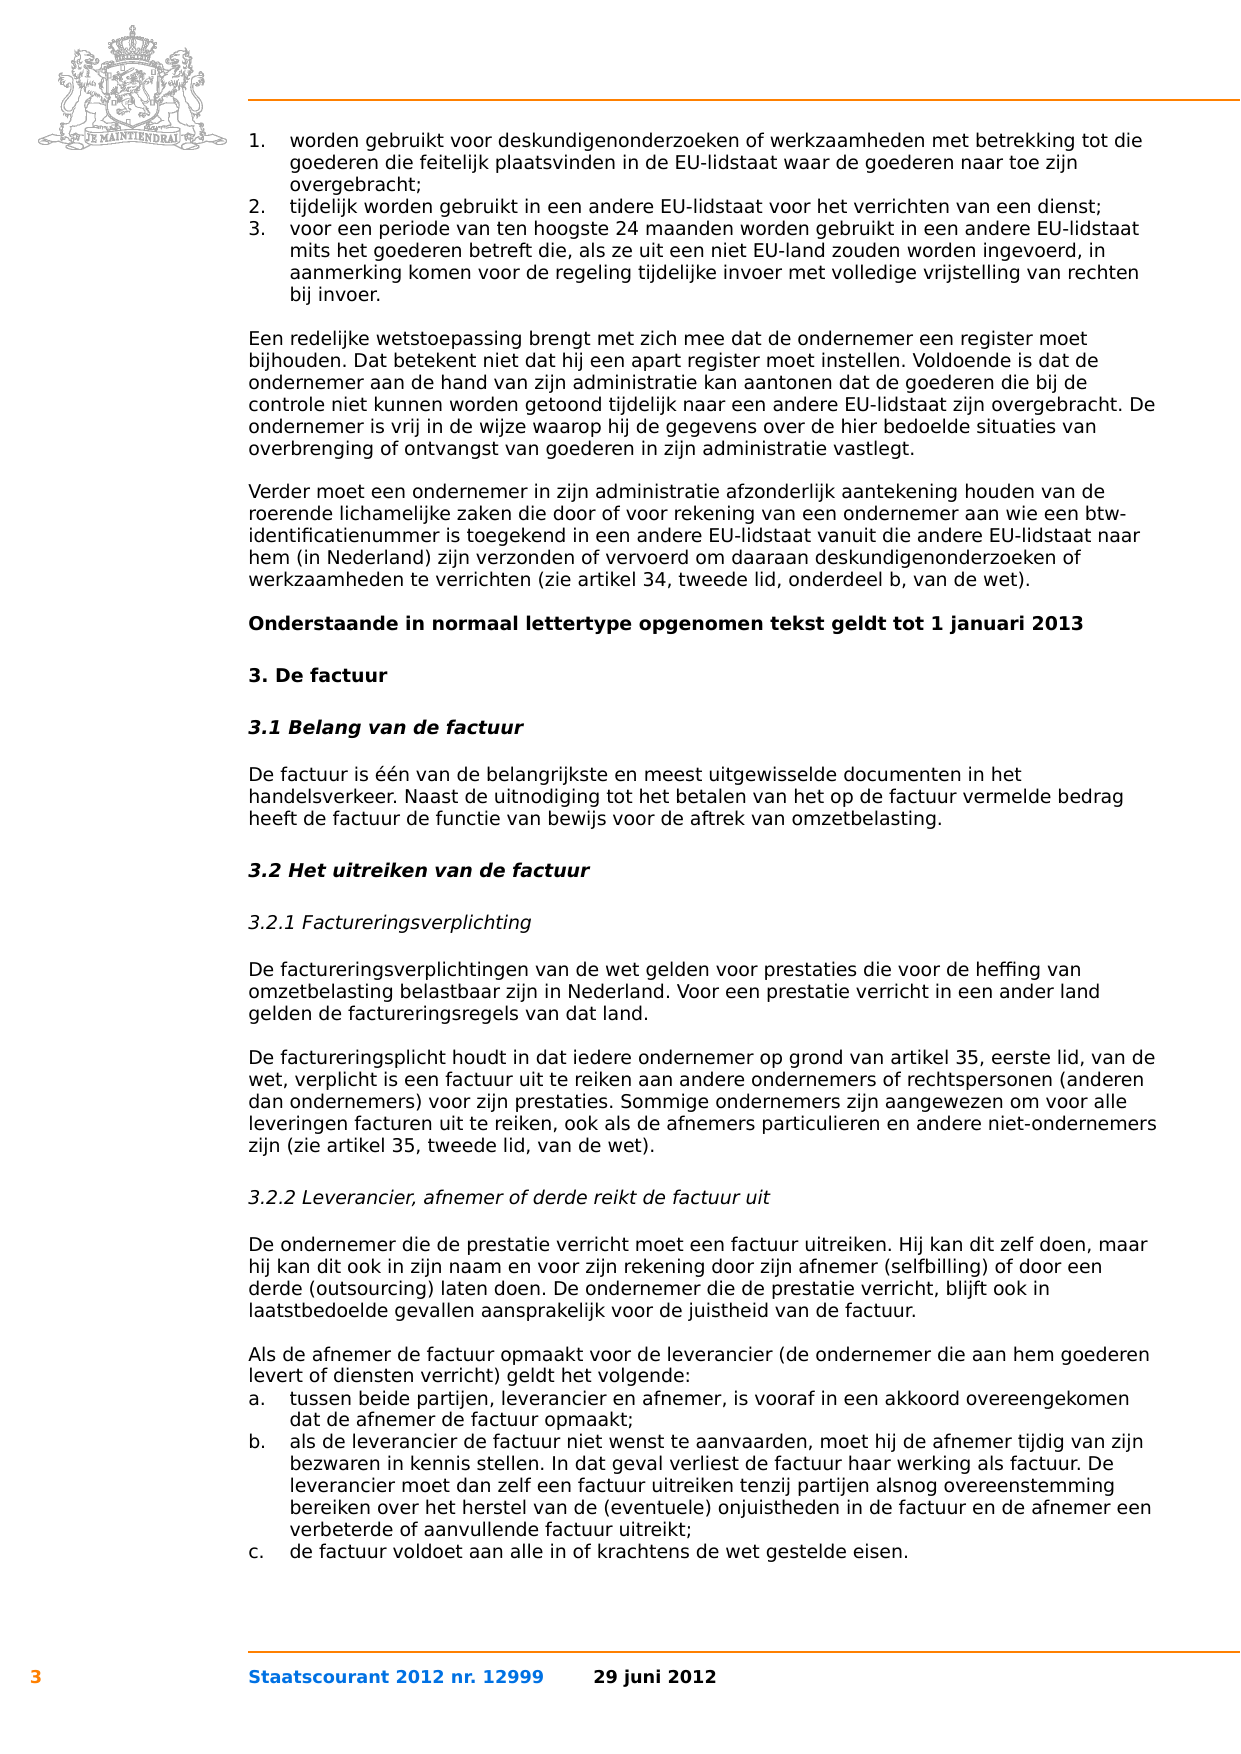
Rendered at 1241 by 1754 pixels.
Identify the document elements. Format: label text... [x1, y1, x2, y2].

text 2. tijdelijk worden gebruikt in een andere EU-lidstaat voor het verrichten van een dienst; [248, 196, 1163, 218]
text a. tussen beide partijen, leverancier en afnemer, is vooraf in een akkoord overeengekomen dat de afnemer de factuur opmaakt; [248, 1387, 1163, 1431]
text 1. worden gebruikt voor deskundigenonderzoeken of werkzaamheden met betrekking tot die goederen die feitelijk plaatsvinden in de EU-lidstaat waar de goederen naar toe zijn overgebracht; [248, 130, 1163, 196]
text c. de factuur voldoet aan alle in of krachtens de wet gestelde eisen. [248, 1541, 1163, 1563]
text b. als de leverancier de factuur niet wenst te aanvaarden, moet hij de afnemer tijdig van zijn bezwaren in kennis stellen. In dat geval verliest de factuur haar werking als factuur. De leverancier moet dan zelf een factuur uitreiken tenzij partijen alsnog overeenstemming bereiken over het herstel van de (eventuele) onjuistheden in de factuur en de afnemer een verbeterde of aanvullende factuur uitreikt; [248, 1431, 1163, 1541]
subtitle 3.2.1 Factureringsverplichting [248, 912, 1163, 934]
subtitle 3.2.2 Leverancier, afnemer of derde reikt de factuur uit [248, 1187, 1163, 1209]
subtitle 3.2 Het uitreiken van de factuur [248, 860, 1163, 882]
picture [38, 25, 227, 150]
text De factureringsplicht houdt in dat iedere ondernemer op grond van artikel 35, eerste lid, van de wet, verplicht is een factuur uit te reiken aan andere ondernemers of rechtspersonen (anderen dan ondernemers) voor zijn prestaties. Sommige ondernemers zijn aangewezen om voor alle leveringen facturen uit te reiken, ook als de afnemers particulieren en andere niet-ondernemers zijn (zie artikel 35, tweede lid, van de wet). [248, 1047, 1163, 1157]
text Als de afnemer de factuur opmaakt voor de leverancier (de ondernemer die aan hem goederen levert of diensten verricht) geldt het volgende: [248, 1343, 1163, 1387]
text De factuur is één van de belangrijkste en meest uitgewisselde documenten in het handelsverkeer. Naast de uitnodiging tot het betalen van het op de factuur vermelde bedrag heeft de factuur de functie van bewijs voor de aftrek van omzetbelasting. [248, 764, 1163, 830]
subtitle 3.1 Belang van de factuur [248, 717, 1163, 739]
text 3. voor een periode van ten hoogste 24 maanden worden gebruikt in een andere EU-lidstaat mits het goederen betreft die, als ze uit een niet EU-land zouden worden ingevoerd, in aanmerking komen voor de regeling tijdelijke invoer met volledige vrijstelling van rechten bij invoer. [248, 218, 1163, 306]
text De ondernemer die de prestatie verricht moet een factuur uitreiken. Hij kan dit zelf doen, maar hij kan dit ook in zijn naam en voor zijn rekening door zijn afnemer (selfbilling) of door een derde (outsourcing) laten doen. De ondernemer die de prestatie verricht, blijft ook in laatstbedoelde gevallen aansprakelijk voor de juistheid van de factuur. [248, 1234, 1163, 1322]
text Verder moet een ondernemer in zijn administratie afzonderlijk aantekening houden van de roerende lichamelijke zaken die door of voor rekening van een ondernemer aan wie een btw-identificatienummer is toegekend in een andere EU-lidstaat vanuit die andere EU-lidstaat naar hem (in Nederland) zijn verzonden of vervoerd om daaraan deskundigenonderzoeken of werkzaamheden te verrichten (zie artikel 34, tweede lid, onderdeel b, van de wet). [248, 481, 1163, 591]
subtitle 3. De factuur [248, 665, 1163, 687]
text Een redelijke wetstoepassing brengt met zich mee dat de ondernemer een register moet bijhouden. Dat betekent niet dat hij een apart register moet instellen. Voldoende is dat de ondernemer aan de hand van zijn administratie kan aantonen dat de goederen die bij de controle niet kunnen worden getoond tijdelijk naar een andere EU-lidstaat zijn overgebracht. De ondernemer is vrij in de wijze waarop hij de gegevens over de hier bedoelde situaties van overbrenging of ontvangst van goederen in zijn administratie vastlegt. [248, 328, 1163, 459]
subtitle Onderstaande in normaal lettertype opgenomen tekst geldt tot 1 januari 2013 [248, 613, 1163, 635]
text De factureringsverplichtingen van de wet gelden voor prestaties die voor de heffing van omzetbelasting belastbaar zijn in Nederland. Voor een prestatie verricht in een ander land gelden de factureringsregels van dat land. [248, 959, 1163, 1025]
